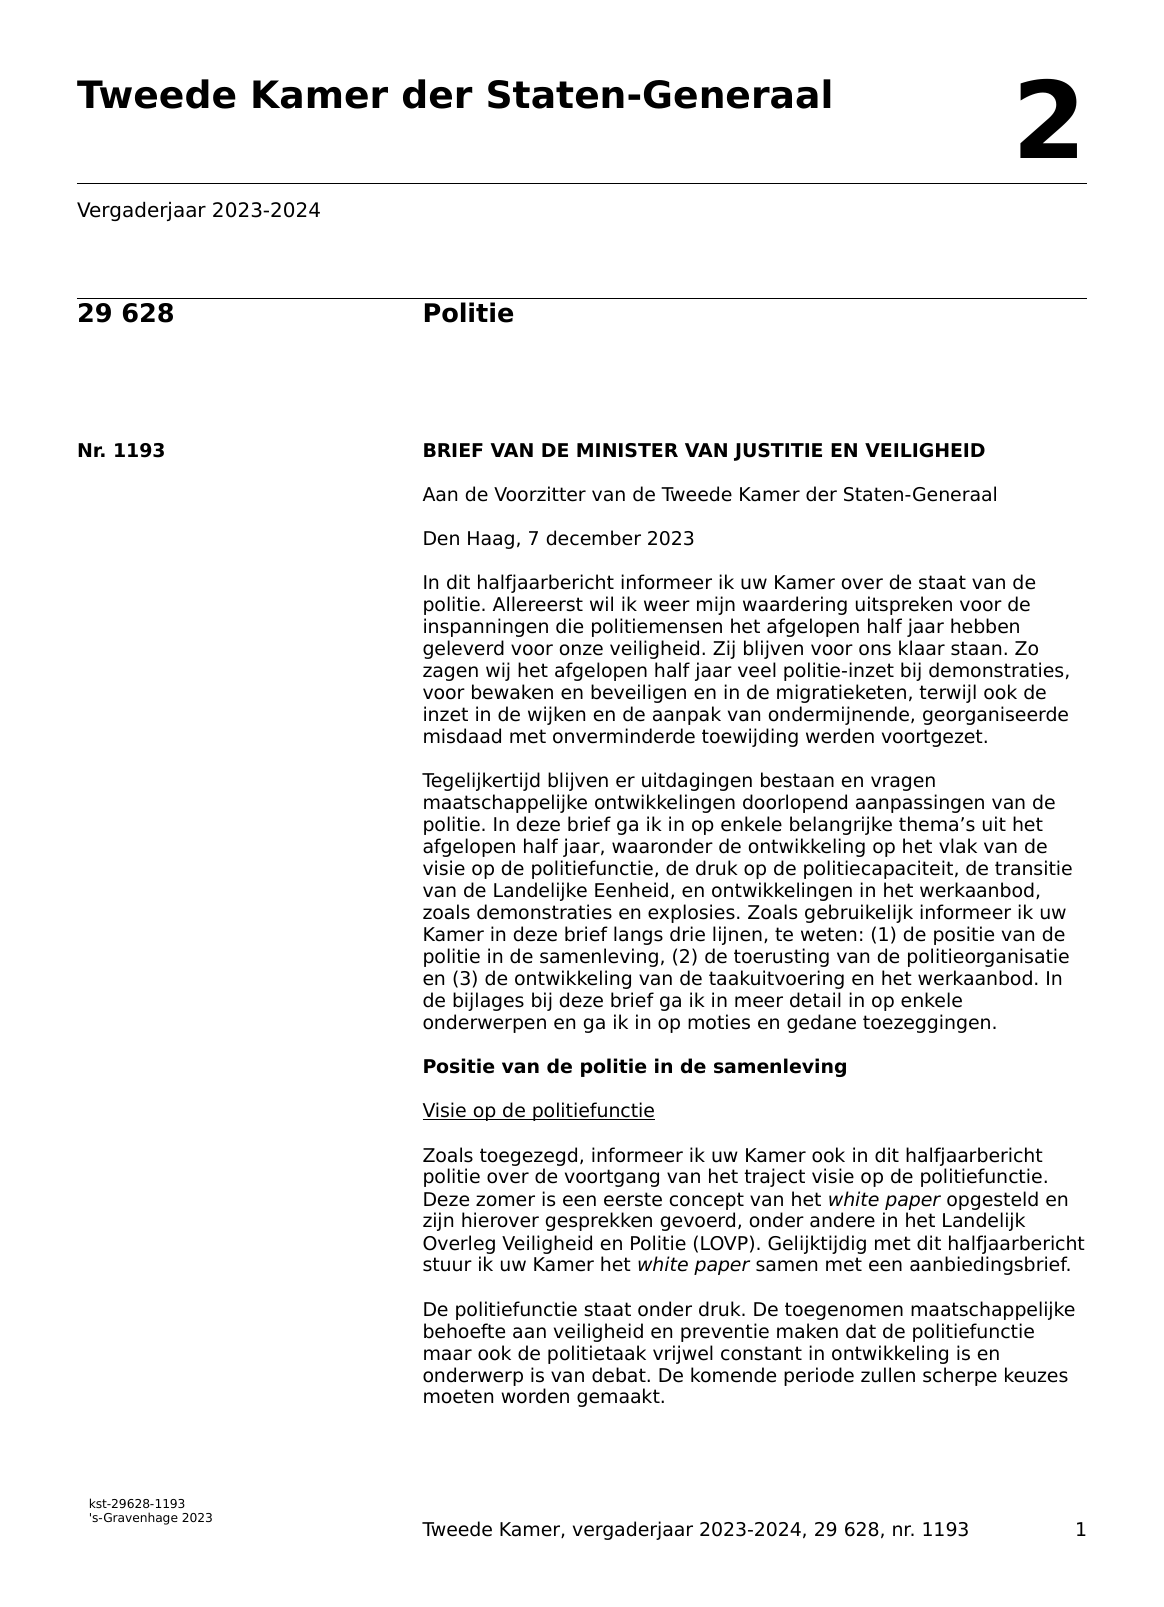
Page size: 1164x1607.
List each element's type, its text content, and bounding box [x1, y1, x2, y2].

table_cell Vergaderjaar 2023-2024 [77, 184, 1087, 298]
text 's-Gravenhage 2023 [88, 1511, 323, 1525]
text Zoals toegezegd, informeer ik uw Kamer ook in dit halfjaarbericht politie over de voortgang van het traject visie op de politiefunctie. Deze zomer is een eerste concept van het white paper opgesteld en zijn hierover gesprekken gevoerd, onder andere in het Landelijk Overleg Veiligheid en Politie (LOVP). Gelijktijdig met dit halfjaarbericht stuur ik uw Kamer het white paper samen met een aanbiedingsbrief. [422, 1144, 1087, 1276]
text Den Haag, 7 december 2023 [422, 528, 1087, 550]
subtitle Positie van de politie in de samenleving [422, 1056, 1087, 1078]
table_header 2 [886, 59, 1087, 183]
subtitle Nr. 1193 BRIEF VAN DE MINISTER VAN JUSTITIE EN VEILIGHEID [77, 440, 1087, 462]
text De politiefunctie staat onder druk. De toegenomen maatschappelijke behoefte aan veiligheid en preventie maken dat de politiefunctie maar ook de politietaak vrijwel constant in ontwikkeling is en onderwerp is van debat. De komende periode zullen scherpe keuzes moeten worden gemaakt. [422, 1298, 1087, 1408]
text In dit halfjaarbericht informeer ik uw Kamer over de staat van de politie. Allereerst wil ik weer mijn waardering uitspreken voor de inspanningen die politiemensen het afgelopen half jaar hebben geleverd voor onze veiligheid. Zij blijven voor ons klaar staan. Zo zagen wij het afgelopen half jaar veel politie-inzet bij demonstraties, voor bewaken en beveiligen en in de migratieketen, terwijl ook de inzet in de wijken en de aanpak van ondermijnende, georganiseerde misdaad met onverminderde toewijding werden voortgezet. [422, 572, 1087, 748]
text Tegelijkertijd blijven er uitdagingen bestaan en vragen maatschappelijke ontwikkelingen doorlopend aanpassingen van de politie. In deze brief ga ik in op enkele belangrijke thema’s uit het afgelopen half jaar, waaronder de ontwikkeling op het vlak van de visie op de politiefunctie, de druk op de politiecapaciteit, de transitie van de Landelijke Eenheid, en ontwikkelingen in het werkaanbod, zoals demonstraties en explosies. Zoals gebruikelijk informeer ik uw Kamer in deze brief langs drie lijnen, te weten: (1) de positie van de politie in de samenleving, (2) de toerusting van de politieorganisatie en (3) de ontwikkeling van de taakuitvoering en het werkaanbod. In de bijlages bij deze brief ga ik in meer detail in op enkele onderwerpen en ga ik in op moties en gedane toezeggingen. [422, 770, 1087, 1034]
text kst-29628-1193 [88, 1497, 323, 1511]
subtitle Visie op de politiefunctie [422, 1100, 1087, 1122]
text Aan de Voorzitter van de Tweede Kamer der Staten-Generaal [422, 484, 1087, 506]
subtitle 29 628 Politie [77, 299, 1087, 329]
table_header Tweede Kamer der Staten-Generaal [77, 59, 886, 183]
